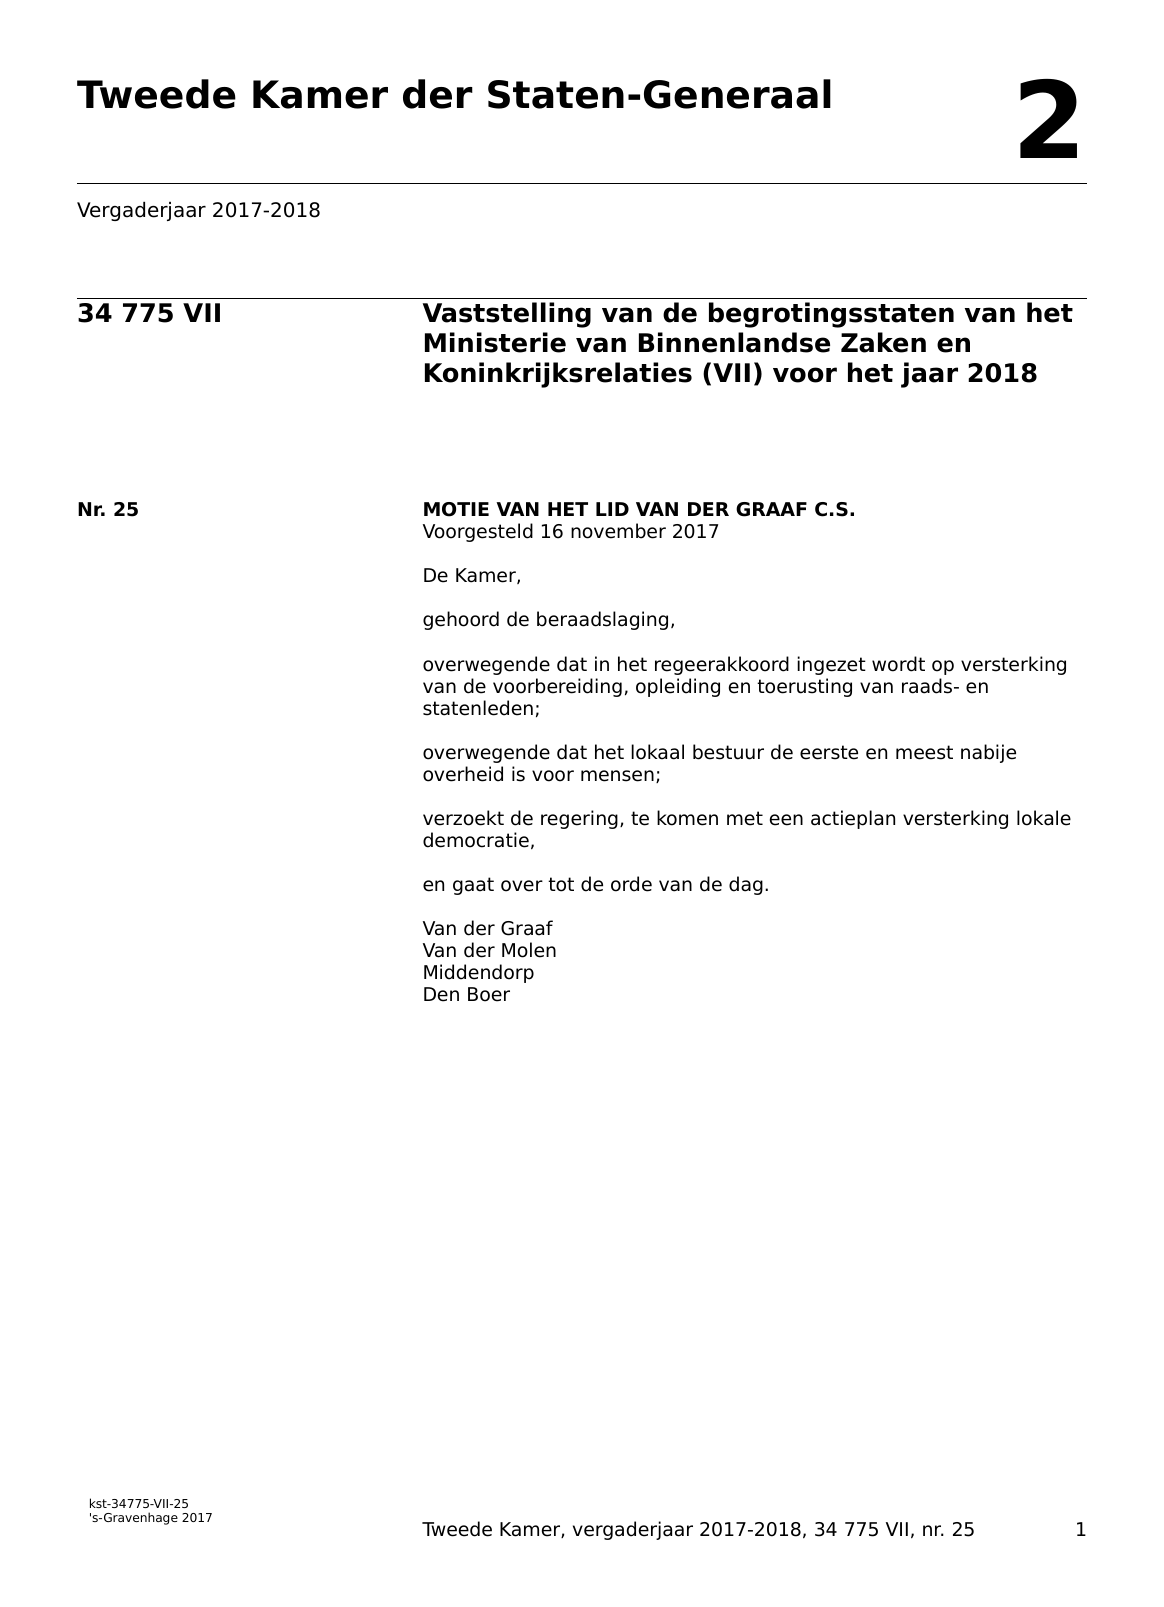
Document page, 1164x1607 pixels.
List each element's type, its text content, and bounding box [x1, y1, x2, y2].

subtitle Nr. 25 MOTIE VAN HET LID VAN DER GRAAF C.S. [77, 499, 1087, 521]
text en gaat over tot de orde van de dag. [422, 874, 1087, 896]
text kst-34775-VII-25 [88, 1497, 323, 1511]
text overwegende dat het lokaal bestuur de eerste en meest nabije overheid is voor mensen; [422, 742, 1087, 786]
table_cell Vergaderjaar 2017-2018 [77, 184, 1087, 298]
text gehoord de beraadslaging, [422, 609, 1087, 631]
text Middendorp [422, 962, 1087, 984]
text Van der Molen [422, 940, 1087, 962]
text 's-Gravenhage 2017 [88, 1511, 323, 1525]
text Voorgesteld 16 november 2017 [422, 521, 1087, 543]
text De Kamer, [422, 565, 1087, 587]
text verzoekt de regering, te komen met een actieplan versterking lokale democratie, [422, 808, 1087, 852]
text Den Boer [422, 984, 1087, 1006]
table_header 2 [886, 59, 1087, 183]
text overwegende dat in het regeerakkoord ingezet wordt op versterking van de voorbereiding, opleiding en toerusting van raads- en statenleden; [422, 653, 1087, 719]
table_header Tweede Kamer der Staten-Generaal [77, 59, 886, 183]
text Van der Graaf [422, 918, 1087, 940]
subtitle 34 775 VII Vaststelling van de begrotingsstaten van het Ministerie van Binnenlandse Zaken en Koninkrijksrelaties (VII) voor het jaar 2018 [77, 299, 1087, 388]
